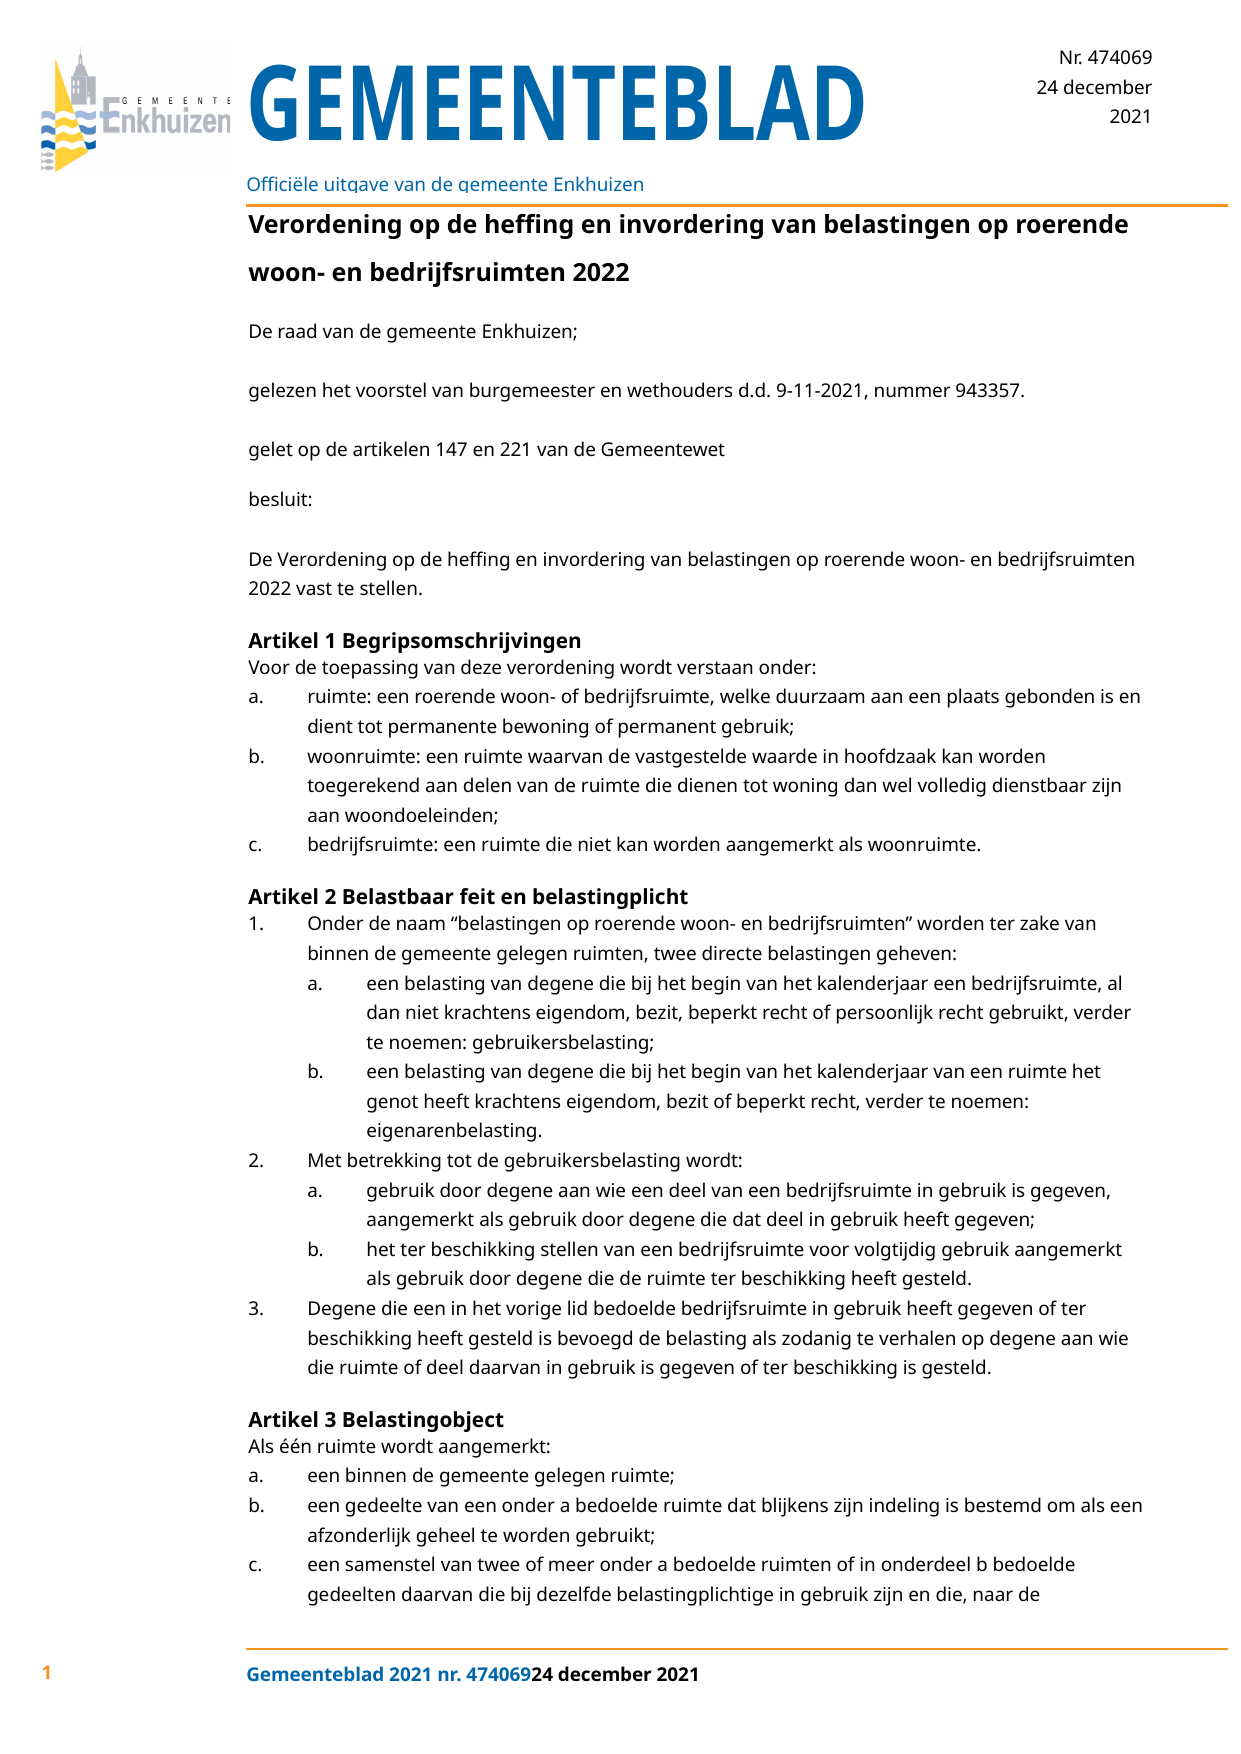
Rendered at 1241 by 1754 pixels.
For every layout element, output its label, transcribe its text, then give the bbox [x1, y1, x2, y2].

list gebruik door degene aan wie een deel van een bedrijfsruimte in gebruik is gegeven, aangemerkt als gebruik door degene die dat deel in gebruik heeft gegeven; [307, 1177, 1152, 1232]
text Artikel 1 Begripsomschrijvingen [248, 626, 1152, 654]
list ruimte: een roerende woon- of bedrijfsruimte, welke duurzaam aan een plaats gebonden is en dient tot permanente bewoning of permanent gebruik; [248, 684, 1152, 739]
list Degene die een in het vorige lid bedoelde bedrijfsruimte in gebruik heeft gegeven of ter beschikking heeft gesteld is bevoegd de belasting als zodanig te verhalen op degene aan wie die ruimte of deel daarvan in gebruik is gegeven of ter beschikking is gesteld. [248, 1295, 1152, 1380]
text Voor de toepassing van deze verordening wordt verstaan onder: [248, 654, 1152, 680]
text Verordening op de heffing en invordering van belastingen op roerende woon- en bedrijfsruimten 2022 [248, 207, 1152, 288]
list woonruimte: een ruimte waarvan de vastgestelde waarde in hoofdzaak kan worden toegerekend aan delen van de ruimte die dienen tot woning dan wel volledig dienstbaar zijn aan woondoeleinden; [248, 743, 1152, 828]
text gelezen het voorstel van burgemeester en wethouders d.d. 9-11-2021, nummer 943357. [248, 377, 1152, 403]
list een samenstel van twee of meer onder a bedoelde ruimten of in onderdeel b bedoelde gedeelten daarvan die bij dezelfde belastingplichtige in gebruik zijn en die, naar de [248, 1551, 1152, 1607]
list een gedeelte van een onder a bedoelde ruimte dat blijkens zijn indeling is bestemd om als een afzonderlijk geheel te worden gebruikt; [248, 1492, 1152, 1548]
text Artikel 3 Belastingobject [248, 1405, 1152, 1433]
text De Verordening op de heffing en invordering van belastingen op roerende woon- en bedrijfsruimten 2022 vast te stellen. [248, 546, 1152, 601]
text Als één ruimte wordt aangemerkt: [248, 1433, 1152, 1459]
text besluit: [248, 487, 1152, 512]
text Artikel 2 Belastbaar feit en belastingplicht [248, 882, 1152, 911]
list bedrijfsruimte: een ruimte die niet kan worden aangemerkt als woonruimte. [248, 832, 1152, 857]
list Met betrekking tot de gebruikersbelasting wordt: [248, 1147, 1152, 1173]
picture [41, 47, 231, 172]
text De raad van de gemeente Enkhuizen; [248, 318, 1152, 344]
list Onder de naam “belastingen op roerende woon- en bedrijfsruimten” worden ter zake van binnen de gemeente gelegen ruimten, twee directe belastingen geheven: [248, 911, 1152, 966]
list een binnen de gemeente gelegen ruimte; [248, 1463, 1152, 1488]
list het ter beschikking stellen van een bedrijfsruimte voor volgtijdig gebruik aangemerkt als gebruik door degene die de ruimte ter beschikking heeft gesteld. [307, 1236, 1152, 1291]
list een belasting van degene die bij het begin van het kalenderjaar een bedrijfsruimte, al dan niet krachtens eigendom, bezit, beperkt recht of persoonlijk recht gebruikt, verder te noemen: gebruikersbelasting; [307, 970, 1152, 1054]
list een belasting van degene die bij het begin van het kalenderjaar van een ruimte het genot heeft krachtens eigendom, bezit of beperkt recht, verder te noemen: eigenarenbelasting. [307, 1058, 1152, 1143]
text gelet op de artikelen 147 en 221 van de Gemeentewet [248, 436, 1152, 462]
